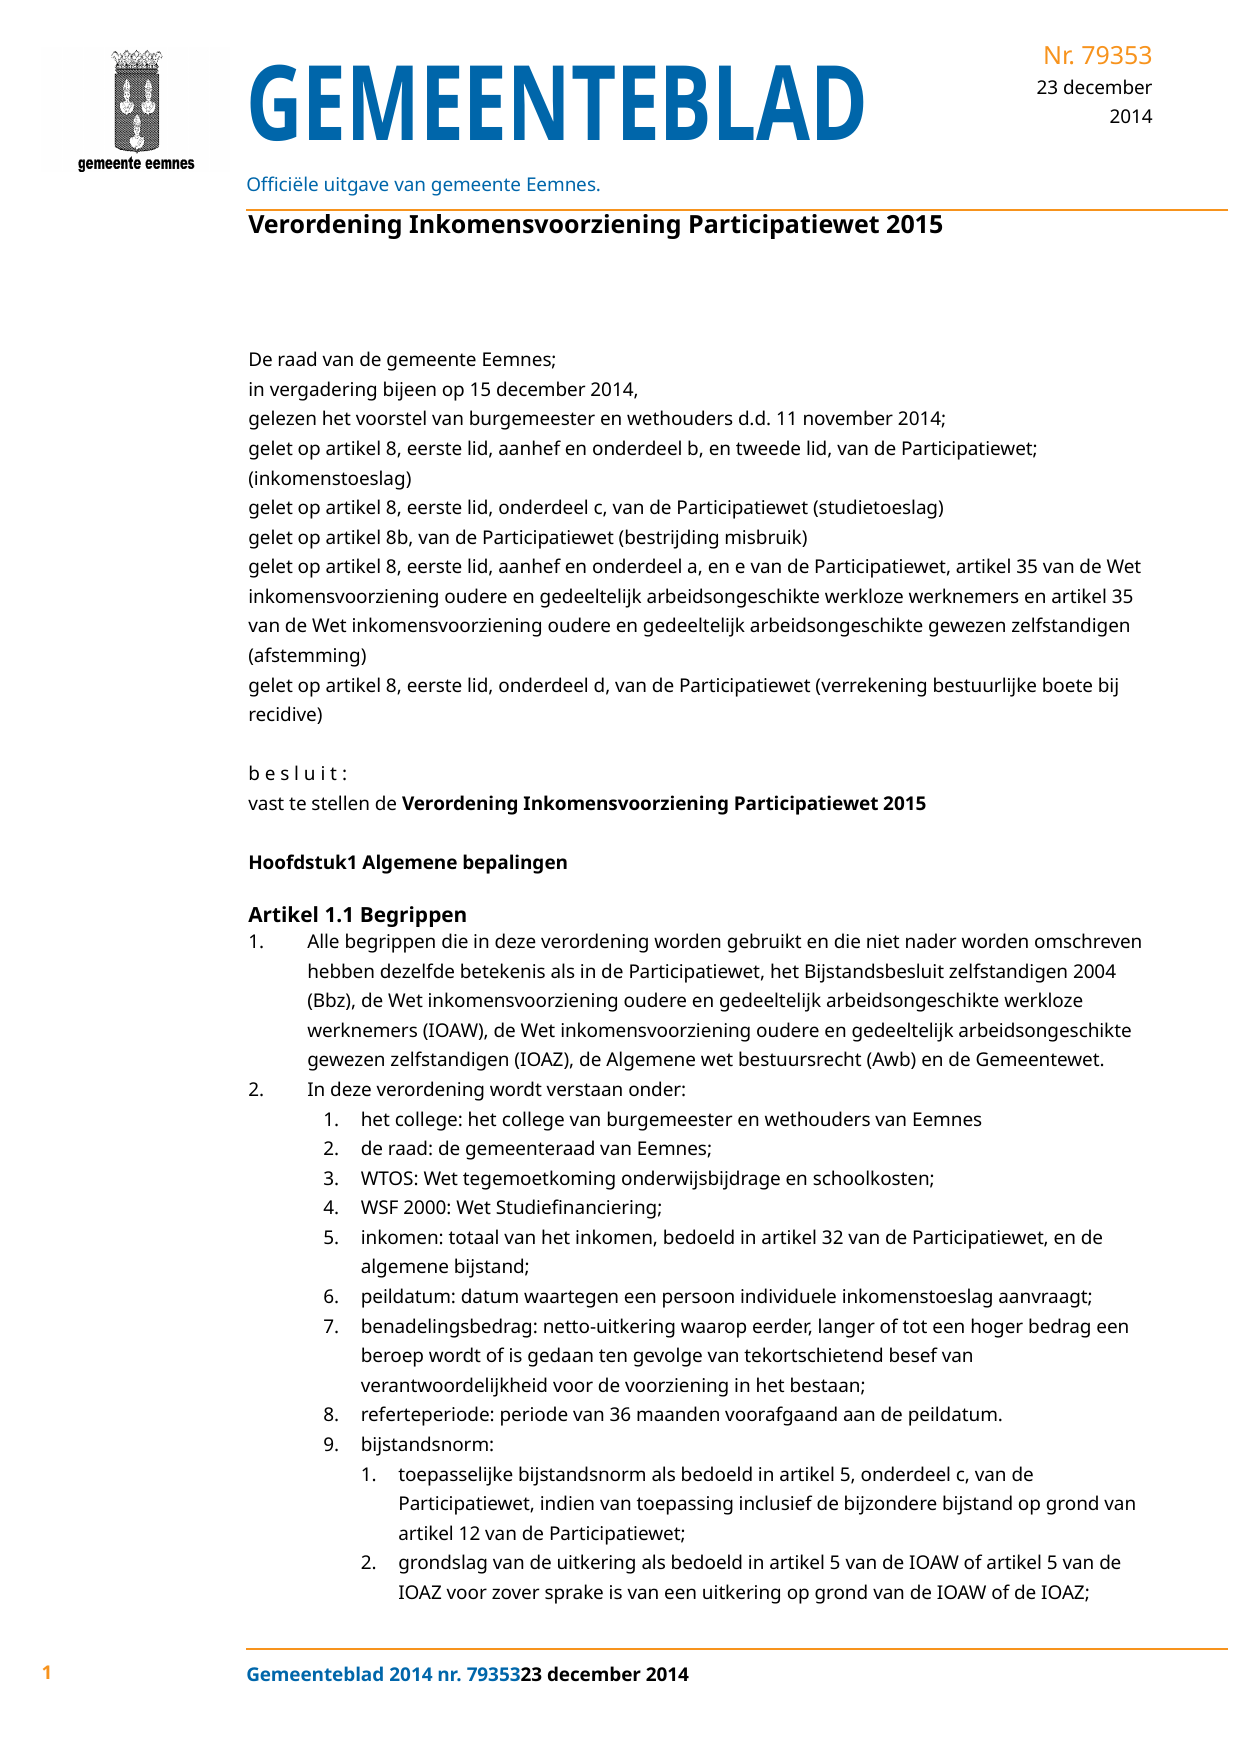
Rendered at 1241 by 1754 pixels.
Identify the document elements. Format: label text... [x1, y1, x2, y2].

list WTOS: Wet tegemoetkoming onderwijsbijdrage en schoolkosten; [323, 1165, 1152, 1191]
list benadelingsbedrag: netto-uitkering waarop eerder, langer of tot een hoger bedrag een beroep wordt of is gedaan ten gevolge van tekortschietend besef van verantwoordelijkheid voor de voorziening in het bestaan; [323, 1313, 1152, 1398]
list Alle begrippen die in deze verordening worden gebruikt en die niet nader worden omschreven hebben dezelfde betekenis als in de Participatiewet, het Bijstandsbesluit zelfstandigen 2004 (Bbz), de Wet inkomensvoorziening oudere en gedeeltelijk arbeidsongeschikte werkloze werknemers (IOAW), de Wet inkomensvoorziening oudere en gedeeltelijk arbeidsongeschikte gewezen zelfstandigen (IOAZ), de Algemene wet bestuursrecht (Awb) en de Gemeentewet. [248, 928, 1152, 1072]
text b e s l u i t : [248, 761, 1152, 786]
text Artikel 1.1 Begrippen [248, 900, 1152, 928]
list bijstandsnorm: [323, 1431, 1152, 1457]
list toepasselijke bijstandsnorm als bedoeld in artikel 5, onderdeel c, van de Participatiewet, indien van toepassing inclusief de bijzondere bijstand op grond van artikel 12 van de Participatiewet; [361, 1461, 1152, 1546]
text De raad van de gemeente Eemnes; [248, 346, 1152, 372]
picture [41, 47, 231, 172]
text gelet op artikel 8, eerste lid, onderdeel d, van de Participatiewet (verrekening bestuurlijke boete bij recidive) [248, 672, 1152, 727]
text Hoofdstuk1 Algemene bepalingen [248, 849, 1152, 875]
text gelezen het voorstel van burgemeester en wethouders d.d. 11 november 2014; [248, 406, 1152, 431]
list In deze verordening wordt verstaan onder: [248, 1076, 1152, 1102]
text in vergadering bijeen op 15 december 2014, [248, 376, 1152, 402]
text gelet op artikel 8, eerste lid, aanhef en onderdeel a, en e van de Participatiewet, artikel 35 van de Wet inkomensvoorziening oudere en gedeeltelijk arbeidsongeschikte werkloze werknemers en artikel 35 van de Wet inkomensvoorziening oudere en gedeeltelijk arbeidsongeschikte gewezen zelfstandigen (afstemming) [248, 553, 1152, 668]
text gelet op artikel 8b, van de Participatiewet (bestrijding misbruik) [248, 524, 1152, 550]
text Verordening Inkomensvoorziening Participatiewet 2015 [248, 211, 1152, 241]
list WSF 2000: Wet Studiefinanciering; [323, 1194, 1152, 1220]
text gelet op artikel 8, eerste lid, onderdeel c, van de Participatiewet (studietoeslag) [248, 494, 1152, 520]
list peildatum: datum waartegen een persoon individuele inkomenstoeslag aanvraagt; [323, 1283, 1152, 1309]
list de raad: de gemeenteraad van Eemnes; [323, 1135, 1152, 1161]
list grondslag van de uitkering als bedoeld in artikel 5 van de IOAW of artikel 5 van de IOAZ voor zover sprake is van een uitkering op grond van de IOAW of de IOAZ; [361, 1549, 1152, 1605]
text vast te stellen de Verordening Inkomensvoorziening Participatiewet 2015 [248, 790, 1152, 816]
text gelet op artikel 8, eerste lid, aanhef en onderdeel b, en tweede lid, van de Participatiewet; (inkomenstoeslag) [248, 435, 1152, 491]
list het college: het college van burgemeester en wethouders van Eemnes [323, 1106, 1152, 1131]
list inkomen: totaal van het inkomen, bedoeld in artikel 32 van de Participatiewet, en de algemene bijstand; [323, 1224, 1152, 1279]
list referteperiode: periode van 36 maanden voorafgaand aan de peildatum. [323, 1402, 1152, 1427]
